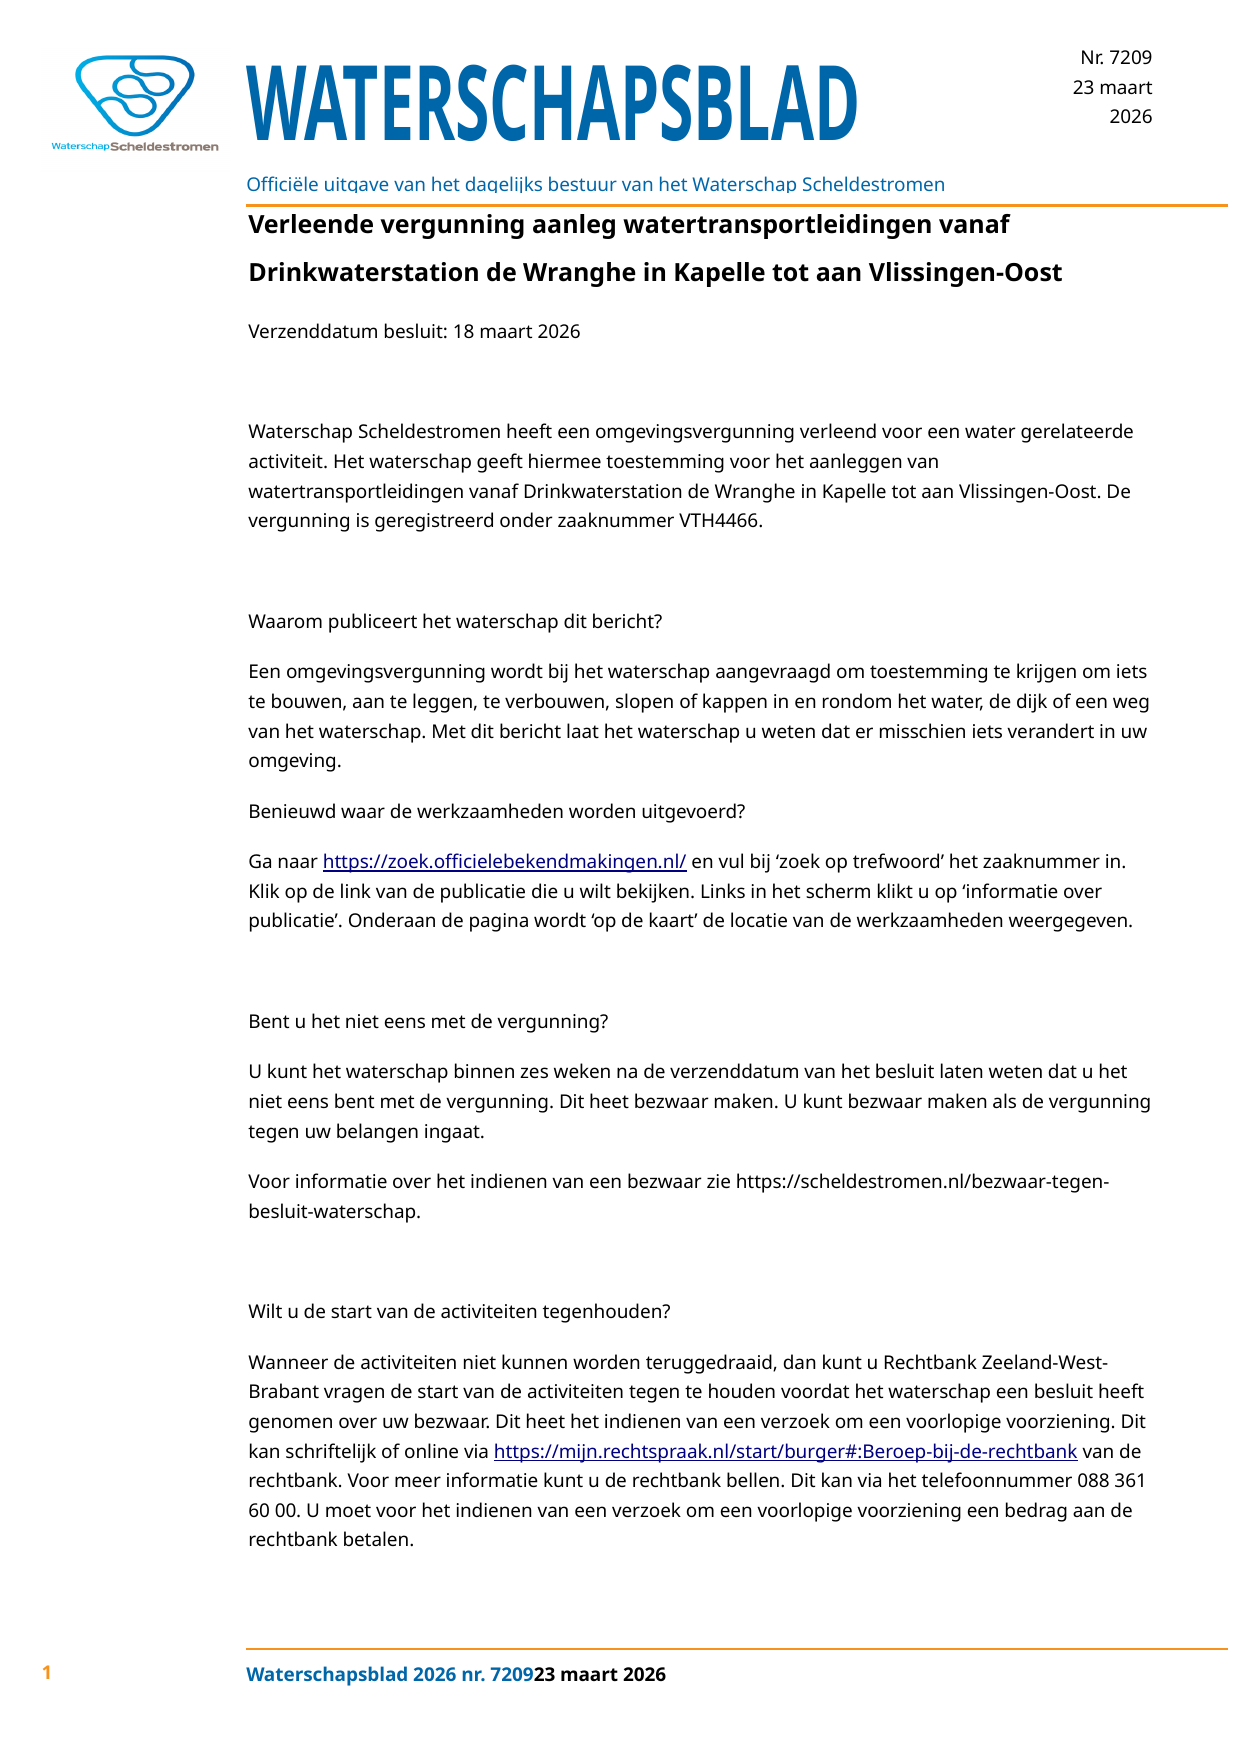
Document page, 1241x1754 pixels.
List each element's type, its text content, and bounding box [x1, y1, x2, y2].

text Wilt u de start van de activiteiten tegenhouden? [248, 1299, 1152, 1324]
text Benieuwd waar de werkzaamheden worden uitgevoerd? [248, 798, 1152, 824]
text Verzenddatum besluit: 18 maart 2026 [248, 318, 1152, 344]
text Wanneer de activiteiten niet kunnen worden teruggedraaid, dan kunt u Rechtbank Zeeland-West-Brabant vragen de start van de activiteiten tegen te houden voordat het waterschap een besluit heeft genomen over uw bezwaar. Dit heet het indienen van een verzoek om een voorlopige voorziening. Dit kan schriftelijk of online via https://mijn.rechtspraak.nl/start/burger#:Beroep-bij-de-rechtbank van de rechtbank. Voor meer informatie kunt u de rechtbank bellen. Dit kan via het telefoonnummer 088 361 60 00. U moet voor het indienen van een verzoek om een voorlopige voorziening een bedrag aan de rechtbank betalen. [248, 1349, 1152, 1552]
text Een omgevingsvergunning wordt bij het waterschap aangevraagd om toestemming te krijgen om iets te bouwen, aan te leggen, te verbouwen, slopen of kappen in en rondom het water, de dijk of een weg van het waterschap. Met dit bericht laat het waterschap u weten dat er misschien iets verandert in uw omgeving. [248, 659, 1152, 773]
text Waterschap Scheldestromen heeft een omgevingsvergunning verleend voor een water gerelateerde activiteit. Het waterschap geeft hiermee toestemming voor het aanleggen van watertransportleidingen vanaf Drinkwaterstation de Wranghe in Kapelle tot aan Vlissingen-Oost. De vergunning is geregistreerd onder zaaknummer VTH4466. [248, 419, 1152, 533]
text Waarom publiceert het waterschap dit bericht? [248, 608, 1152, 634]
text Ga naar https://zoek.officielebekendmakingen.nl/ en vul bij ‘zoek op trefwoord’ het zaaknummer in. Klik op de link van de publicatie die u wilt bekijken. Links in het scherm klikt u op ‘informatie over publicatie’. Onderaan de pagina wordt ‘op de kaart’ de locatie van de werkzaamheden weergegeven. [248, 848, 1152, 933]
text Voor informatie over het indienen van een bezwaar zie https://scheldestromen.nl/bezwaar-tegen-besluit-waterschap. [248, 1168, 1152, 1224]
text U kunt het waterschap binnen zes weken na de verzenddatum van het besluit laten weten dat u het niet eens bent met de vergunning. Dit heet bezwaar maken. U kunt bezwaar maken als de vergunning tegen uw belangen ingaat. [248, 1059, 1152, 1144]
text Bent u het niet eens met de vergunning? [248, 1008, 1152, 1034]
picture [41, 47, 231, 172]
text Verleende vergunning aanleg watertransportleidingen vanaf Drinkwaterstation de Wranghe in Kapelle tot aan Vlissingen-Oost [248, 207, 1152, 288]
